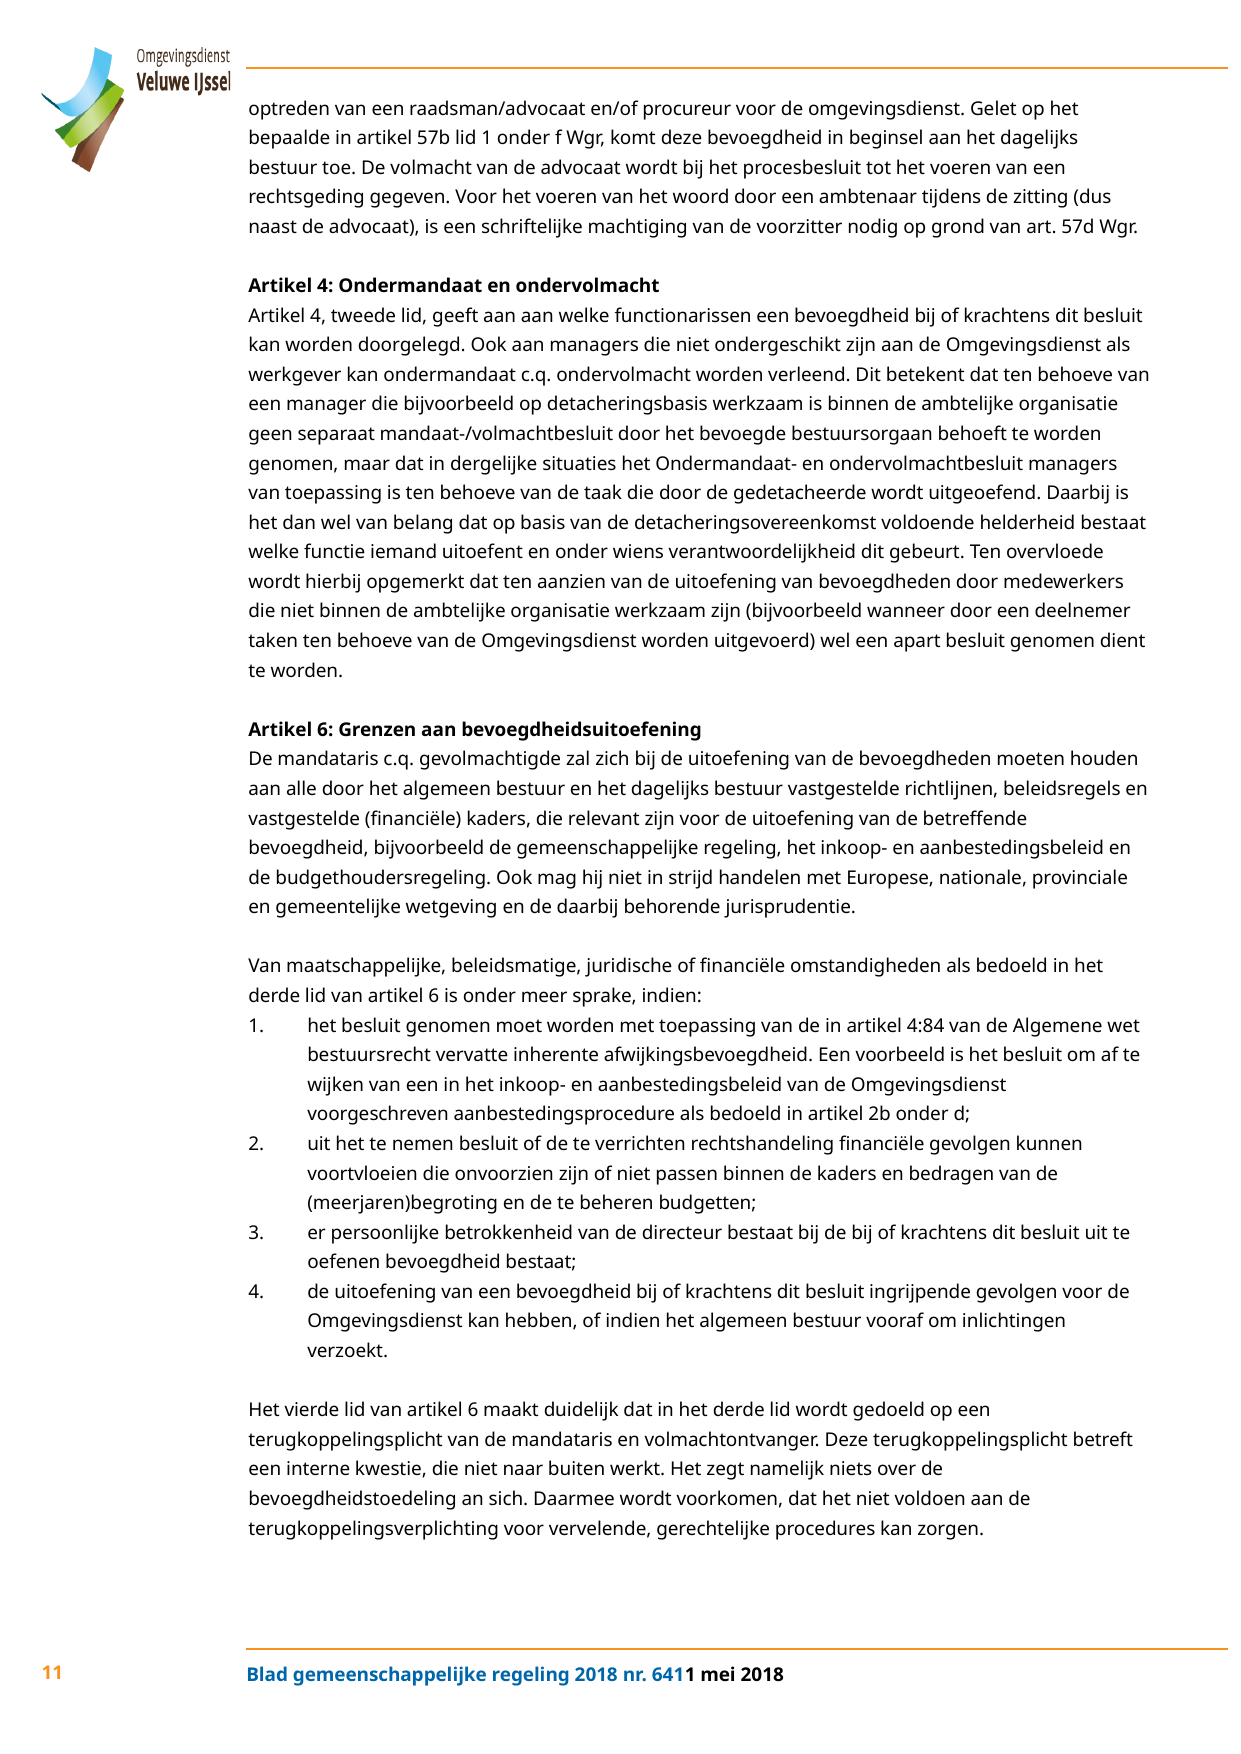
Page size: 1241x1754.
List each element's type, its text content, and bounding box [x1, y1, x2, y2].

list er persoonlijke betrokkenheid van de directeur bestaat bij de bij of krachtens dit besluit uit te oefenen bevoegdheid bestaat; [248, 1219, 1152, 1274]
text Van maatschappelijke, beleidsmatige, juridische of financiële omstandigheden als bedoeld in het derde lid van artikel 6 is onder meer sprake, indien: [248, 953, 1152, 1008]
text De mandataris c.q. gevolmachtigde zal zich bij de uitoefening van de bevoegdheden moeten houden aan alle door het algemeen bestuur en het dagelijks bestuur vastgestelde richtlijnen, beleidsregels en vastgestelde (financiële) kaders, die relevant zijn voor de uitoefening van de betreffende bevoegdheid, bijvoorbeeld de gemeenschappelijke regeling, het inkoop- en aanbestedingsbeleid en de budgethoudersregeling. Ook mag hij niet in strijd handelen met Europese, nationale, provinciale en gemeentelijke wetgeving en de daarbij behorende jurisprudentie. [248, 746, 1152, 919]
text optreden van een raadsman/advocaat en/of procureur voor de omgevingsdienst. Gelet op het bepaalde in artikel 57b lid 1 onder f Wgr, komt deze bevoegdheid in beginsel aan het dagelijks bestuur toe. De volmacht van de advocaat wordt bij het procesbesluit tot het voeren van een rechtsgeding gegeven. Voor het voeren van het woord door een ambtenaar tijdens de zitting (dus naast de advocaat), is een schriftelijke machtiging van de voorzitter nodig op grond van art. 57d Wgr. [248, 95, 1152, 239]
text Artikel 6: Grenzen aan bevoegdheidsuitoefening [248, 716, 1152, 742]
text Het vierde lid van artikel 6 maakt duidelijk dat in het derde lid wordt gedoeld op een terugkoppelingsplicht van de mandataris en volmachtontvanger. Deze terugkoppelingsplicht betreft een interne kwestie, die niet naar buiten werkt. Het zegt namelijk niets over de bevoegdheidstoedeling an sich. Daarmee wordt voorkomen, dat het niet voldoen aan de terugkoppelingsverplichting voor vervelende, gerechtelijke procedures kan zorgen. [248, 1396, 1152, 1541]
picture [41, 47, 231, 172]
list uit het te nemen besluit of de te verrichten rechtshandeling financiële gevolgen kunnen voortvloeien die onvoorzien zijn of niet passen binnen de kaders en bedragen van de (meerjaren)begroting en de te beheren budgetten; [248, 1130, 1152, 1215]
text Artikel 4, tweede lid, geeft aan aan welke functionarissen een bevoegdheid bij of krachtens dit besluit kan worden doorgelegd. Ook aan managers die niet ondergeschikt zijn aan de Omgevingsdienst als werkgever kan ondermandaat c.q. ondervolmacht worden verleend. Dit betekent dat ten behoeve van een manager die bijvoorbeeld op detacheringsbasis werkzaam is binnen de ambtelijke organisatie geen separaat mandaat-/volmachtbesluit door het bevoegde bestuursorgaan behoeft te worden genomen, maar dat in dergelijke situaties het Ondermandaat- en ondervolmachtbesluit managers van toepassing is ten behoeve van de taak die door de gedetacheerde wordt uitgeoefend. Daarbij is het dan wel van belang dat op basis van de detacheringsovereenkomst voldoende helderheid bestaat welke functie iemand uitoefent en onder wiens verantwoordelijkheid dit gebeurt. Ten overvloede wordt hierbij opgemerkt dat ten aanzien van de uitoefening van bevoegdheden door medewerkers die niet binnen de ambtelijke organisatie werkzaam zijn (bijvoorbeeld wanneer door een deelnemer taken ten behoeve van de Omgevingsdienst worden uitgevoerd) wel een apart besluit genomen dient te worden. [248, 302, 1152, 683]
list de uitoefening van een bevoegdheid bij of krachtens dit besluit ingrijpende gevolgen voor de Omgevingsdienst kan hebben, of indien het algemeen bestuur vooraf om inlichtingen verzoekt. [248, 1278, 1152, 1363]
list het besluit genomen moet worden met toepassing van de in artikel 4:84 van de Algemene wet bestuursrecht vervatte inherente afwijkingsbevoegdheid. Een voorbeeld is het besluit om af te wijken van een in het inkoop- en aanbestedingsbeleid van de Omgevingsdienst voorgeschreven aanbestedingsprocedure als bedoeld in artikel 2b onder d; [248, 1012, 1152, 1126]
text Artikel 4: Ondermandaat en ondervolmacht [248, 272, 1152, 298]
